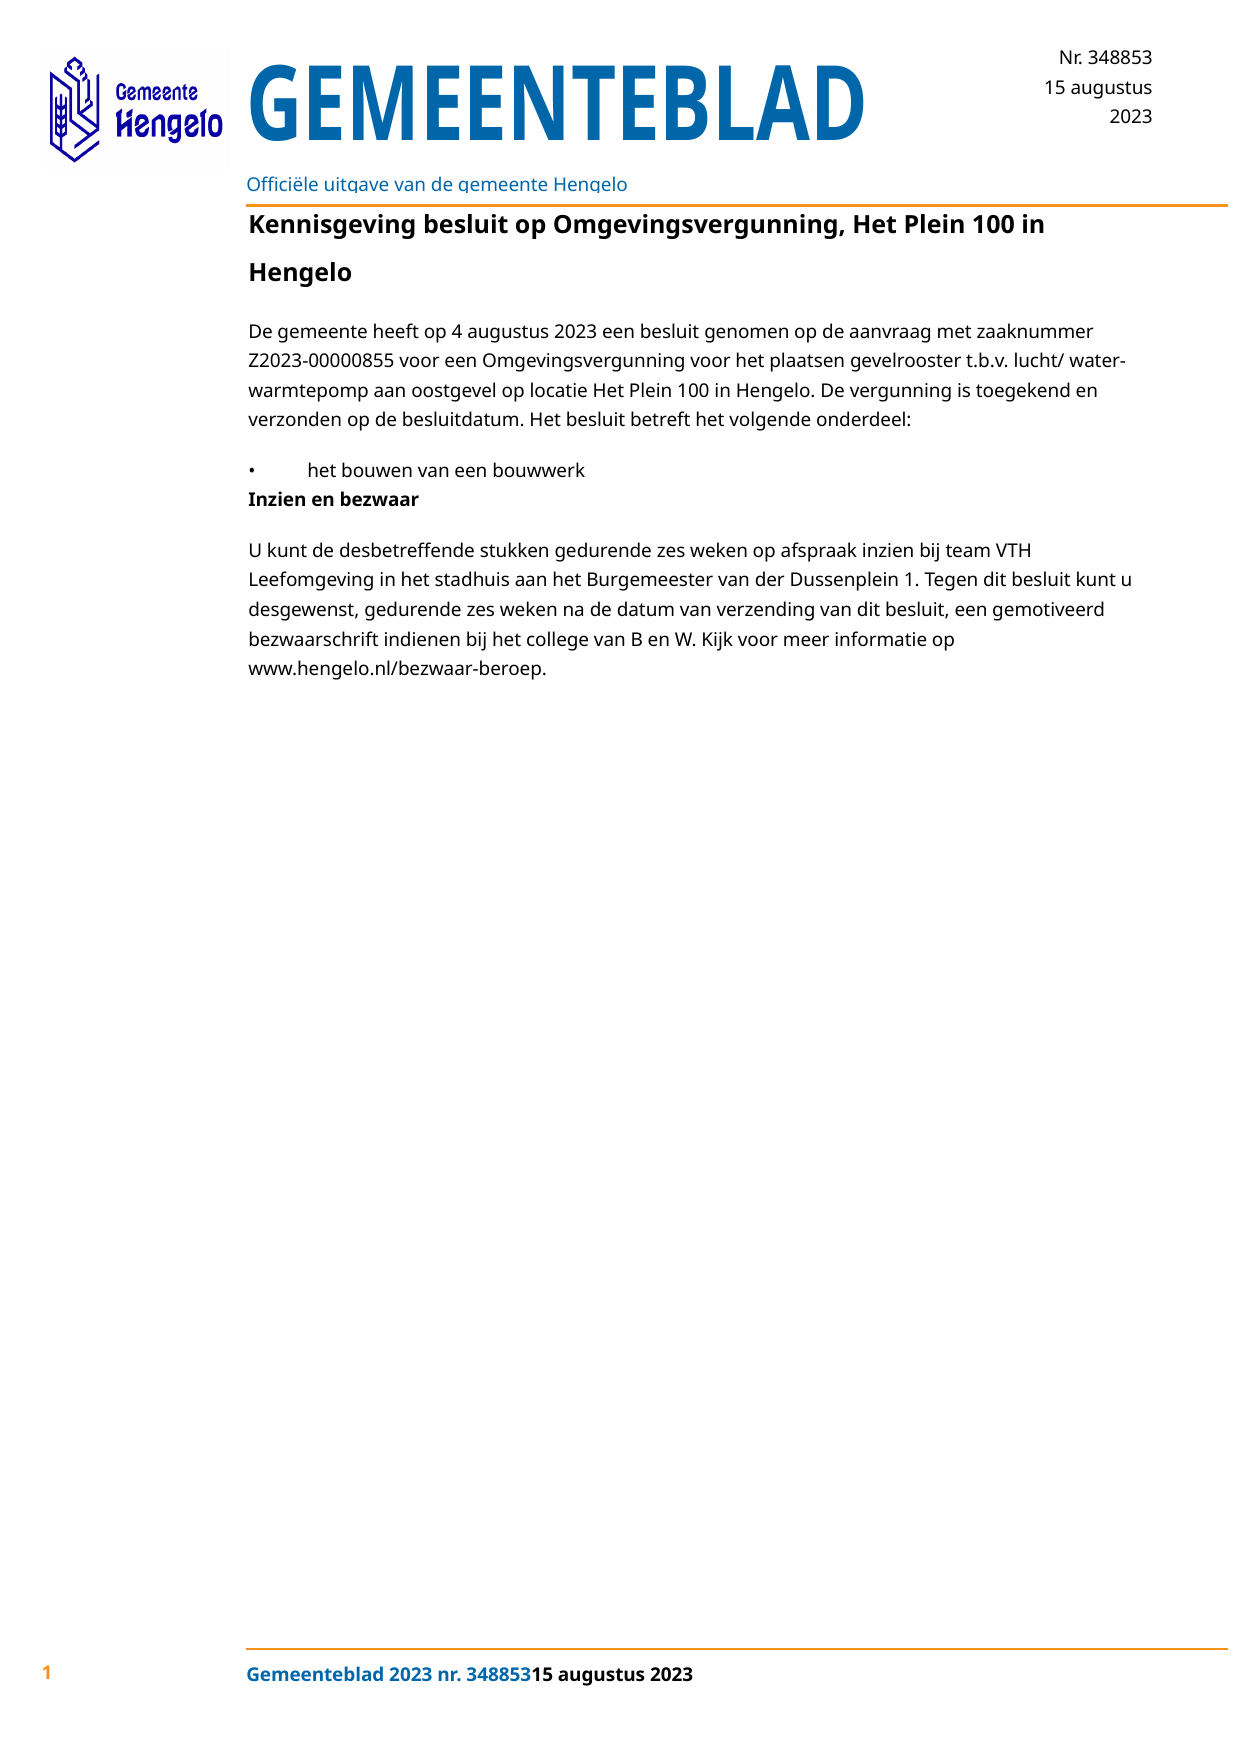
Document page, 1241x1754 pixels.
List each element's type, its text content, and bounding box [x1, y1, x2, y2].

picture [41, 47, 231, 172]
text Inzien en bezwaar [248, 487, 1152, 512]
text De gemeente heeft op 4 augustus 2023 een besluit genomen op de aanvraag met zaaknummer Z2023-00000855 voor een Omgevingsvergunning voor het plaatsen gevelrooster t.b.v. lucht/ water-warmtepomp aan oostgevel op locatie Het Plein 100 in Hengelo. De vergunning is toegekend en verzonden op de besluitdatum. Het besluit betreft het volgende onderdeel: [248, 318, 1152, 432]
text Kennisgeving besluit op Omgevingsvergunning, Het Plein 100 in Hengelo [248, 207, 1152, 288]
list het bouwen van een bouwwerk [248, 457, 1152, 483]
text U kunt de desbetreffende stukken gedurende zes weken op afspraak inzien bij team VTH Leefomgeving in het stadhuis aan het Burgemeester van der Dussenplein 1. Tegen dit besluit kunt u desgewenst, gedurende zes weken na de datum van verzending van dit besluit, een gemotiveerd bezwaarschrift indienen bij het college van B en W. Kijk voor meer informatie op www.hengelo.nl/bezwaar-beroep. [248, 537, 1152, 681]
